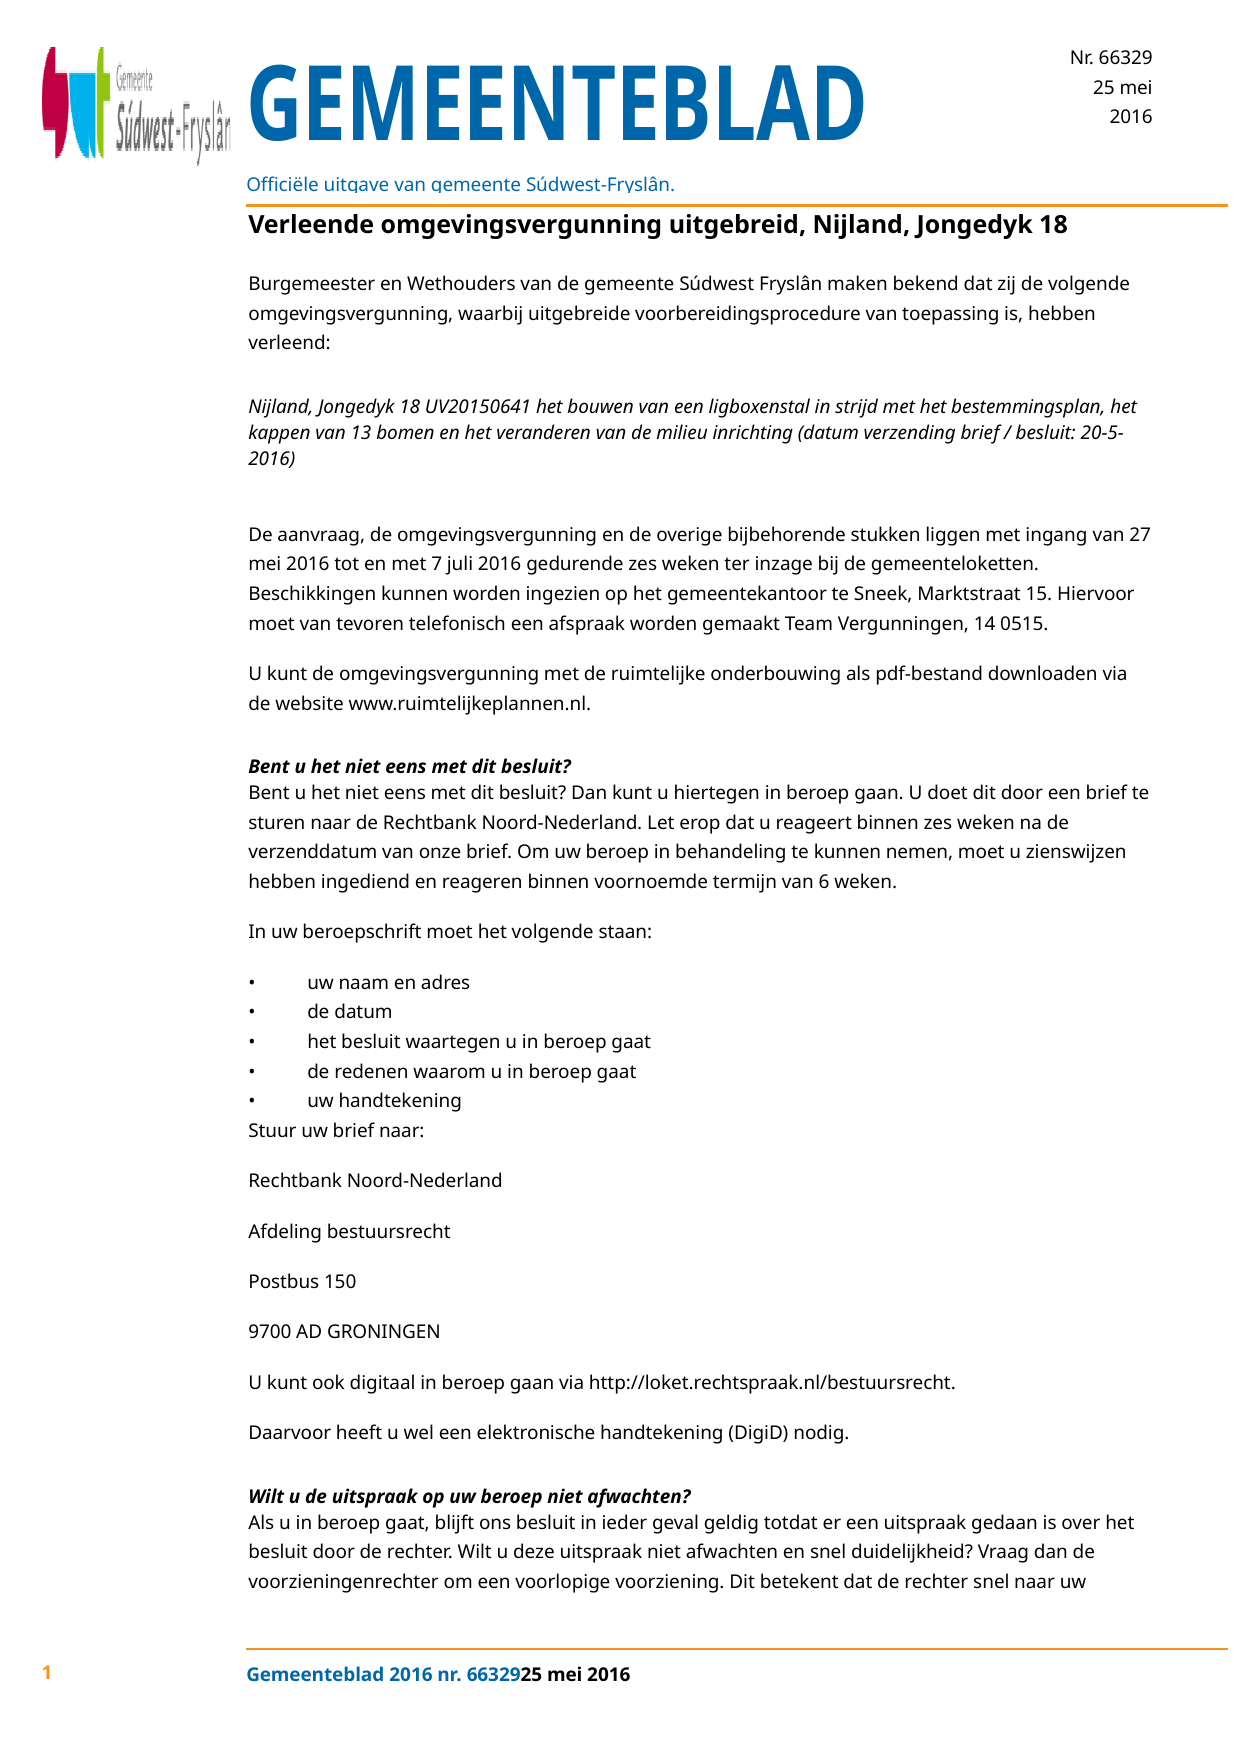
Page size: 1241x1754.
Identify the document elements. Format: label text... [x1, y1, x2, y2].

text De aanvraag, de omgevingsvergunning en de overige bijbehorende stukken liggen met ingang van 27 mei 2016 tot en met 7 juli 2016 gedurende zes weken ter inzage bij de gemeenteloketten. Beschikkingen kunnen worden ingezien op het gemeentekantoor te Sneek, Marktstraat 15. Hiervoor moet van tevoren telefonisch een afspraak worden gemaakt Team Vergunningen, 14 0515. [248, 521, 1152, 636]
list het besluit waartegen u in beroep gaat [248, 1028, 1152, 1054]
text Daarvoor heeft u wel een elektronische handtekening (DigiD) nodig. [248, 1419, 1152, 1445]
text Stuur uw brief naar: [248, 1117, 1152, 1143]
list uw naam en adres [248, 969, 1152, 995]
text U kunt ook digitaal in beroep gaan via http://loket.rechtspraak.nl/bestuursrecht. [248, 1369, 1152, 1395]
text Rechtbank Noord-Nederland [248, 1167, 1152, 1193]
list uw handtekening [248, 1087, 1152, 1113]
list de redenen waarom u in beroep gaat [248, 1058, 1152, 1083]
text Postbus 150 [248, 1268, 1152, 1294]
picture [41, 47, 231, 172]
text Bent u het niet eens met dit besluit? Dan kunt u hiertegen in beroep gaan. U doet dit door een brief te sturen naar de Rechtbank Noord-Nederland. Let erop dat u reageert binnen zes weken na de verzenddatum van onze brief. Om uw beroep in behandeling te kunnen nemen, moet u zienswijzen hebben ingediend en reageren binnen voornoemde termijn van 6 weken. [248, 779, 1152, 894]
text Nijland, Jongedyk 18 UV20150641 het bouwen van een ligboxenstal in strijd met het bestemmingsplan, het kappen van 13 bomen en het veranderen van de milieu inrichting (datum verzending brief / besluit: 20-5-2016) [248, 393, 1152, 471]
text Wilt u de uitspraak op uw beroep niet afwachten? [248, 1483, 1152, 1509]
text 9700 AD GRONINGEN [248, 1319, 1152, 1344]
text Als u in beroep gaat, blijft ons besluit in ieder geval geldig totdat er een uitspraak gedaan is over het besluit door de rechter. Wilt u deze uitspraak niet afwachten en snel duidelijkheid? Vraag dan de voorzieningenrechter om een voorlopige voorziening. Dit betekent dat de rechter snel naar uw [248, 1509, 1152, 1594]
text Bent u het niet eens met dit besluit? [248, 754, 1152, 779]
text Burgemeester en Wethouders van de gemeente Súdwest Fryslân maken bekend dat zij de volgende omgevingsvergunning, waarbij uitgebreide voorbereidingsprocedure van toepassing is, hebben verleend: [248, 270, 1152, 355]
text Afdeling bestuursrecht [248, 1218, 1152, 1243]
text Verleende omgevingsvergunning uitgebreid, Nijland, Jongedyk 18 [248, 207, 1152, 241]
text U kunt de omgevingsvergunning met de ruimtelijke onderbouwing als pdf-bestand downloaden via de website www.ruimtelijkeplannen.nl. [248, 660, 1152, 716]
list de datum [248, 999, 1152, 1024]
text In uw beroepschrift moet het volgende staan: [248, 919, 1152, 944]
